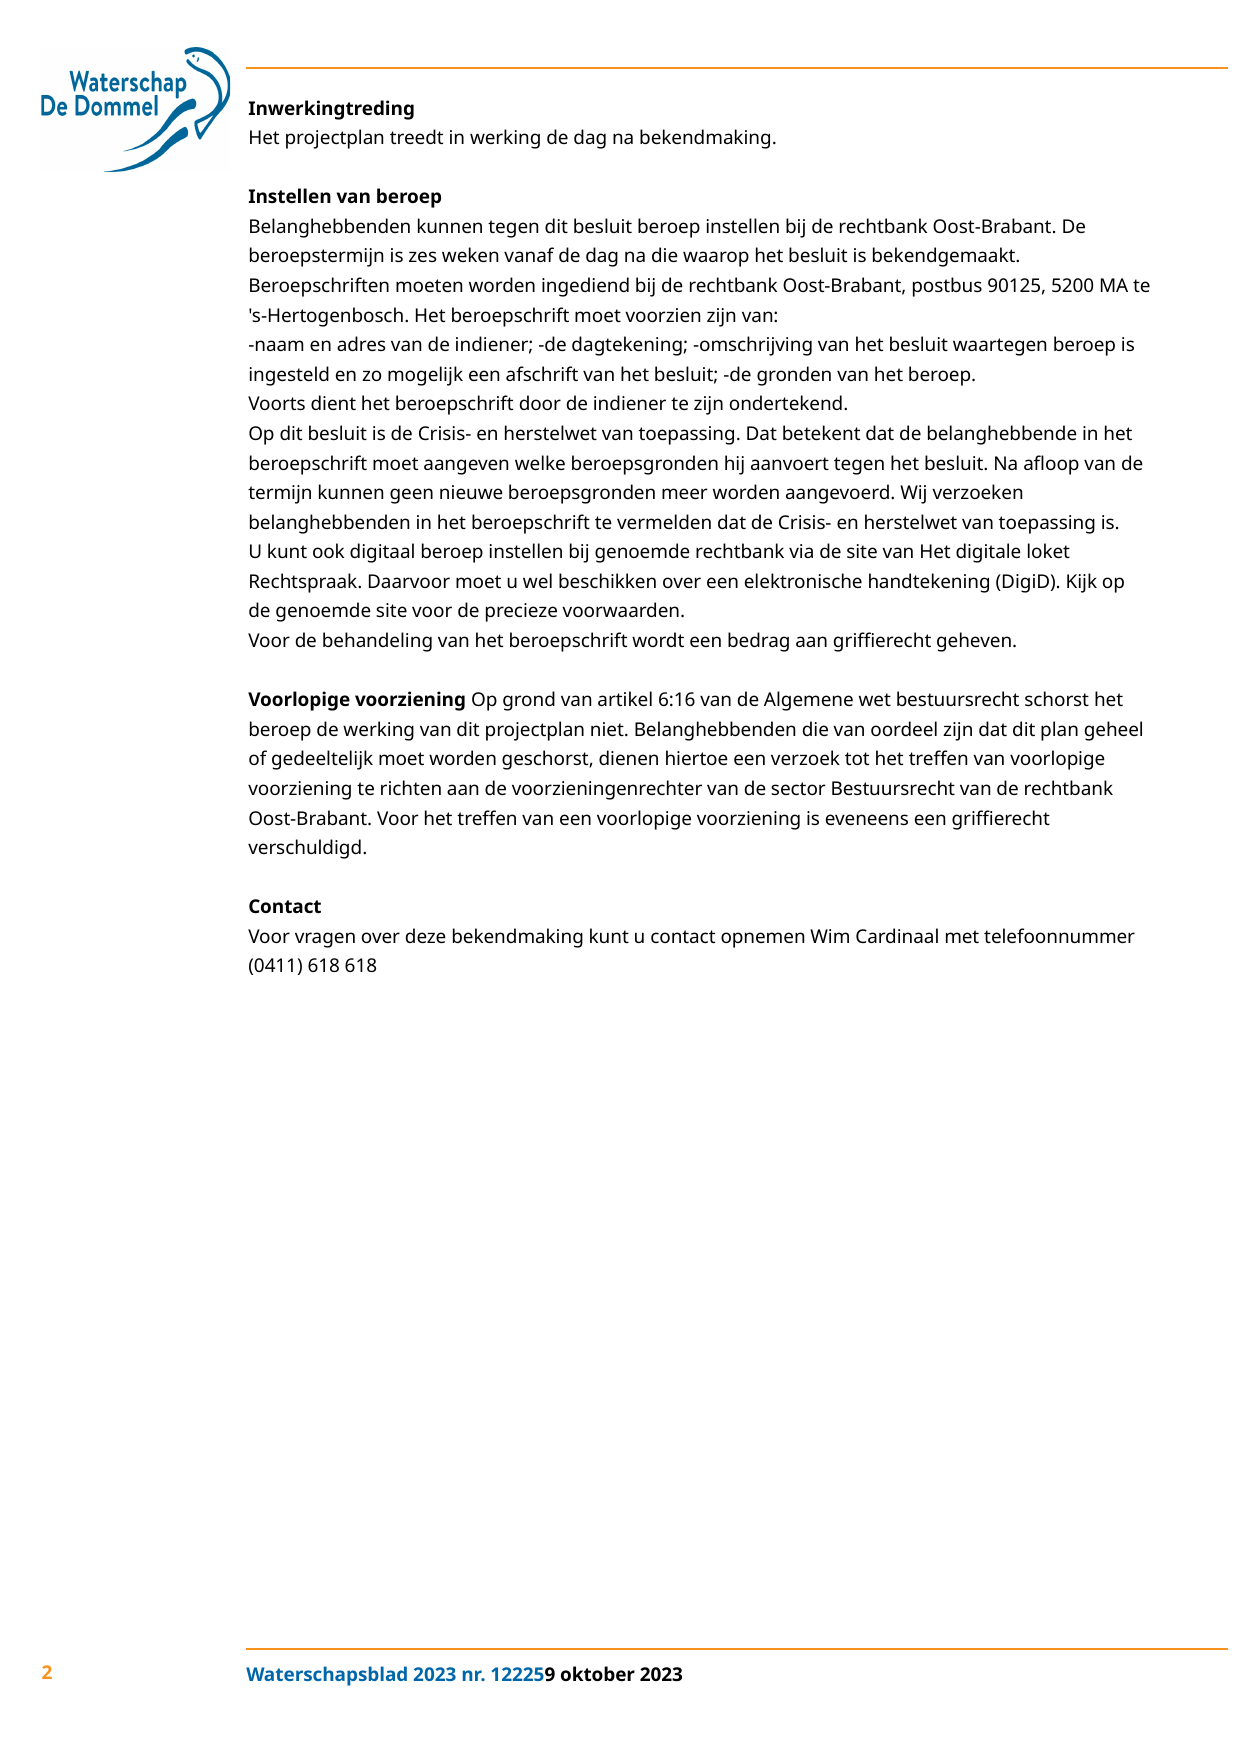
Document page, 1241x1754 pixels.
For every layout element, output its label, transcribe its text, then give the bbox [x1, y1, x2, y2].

picture [198, 118, 210, 131]
text Voorts dient het beroepschrift door de indiener te zijn ondertekend. [248, 391, 1152, 416]
picture [41, 47, 231, 172]
text Voor de behandeling van het beroepschrift wordt een bedrag aan griffierecht geheven. [248, 627, 1152, 653]
text Op dit besluit is de Crisis- en herstelwet van toepassing. Dat betekent dat de belanghebbende in het beroepschrift moet aangeven welke beroepsgronden hij aanvoert tegen het besluit. Na afloop van de termijn kunnen geen nieuwe beroepsgronden meer worden aangevoerd. Wij verzoeken belanghebbenden in het beroepschrift te vermelden dat de Crisis- en herstelwet van toepassing is. [248, 420, 1152, 535]
text Voorlopige voorziening Op grond van artikel 6:16 van de Algemene wet bestuursrecht schorst het beroep de werking van dit projectplan niet. Belanghebbenden die van oordeel zijn dat dit plan geheel of gedeeltelijk moet worden geschorst, dienen hiertoe een verzoek tot het treffen van voorlopige voorziening te richten aan de voorzieningenrechter van de sector Bestuursrecht van de rechtbank Oost-Brabant. Voor het treffen van een voorlopige voorziening is eveneens een griffierecht verschuldigd. [248, 686, 1152, 860]
text Inwerkingtreding [248, 95, 1152, 121]
text U kunt ook digitaal beroep instellen bij genoemde rechtbank via de site van Het digitale loket Rechtspraak. Daarvoor moet u wel beschikken over een elektronische handtekening (DigiD). Kijk op de genoemde site voor de precieze voorwaarden. [248, 538, 1152, 623]
text Beroepschriften moeten worden ingediend bij de rechtbank Oost-Brabant, postbus 90125, 5200 MA te 's-Hertogenbosch. Het beroepschrift moet voorzien zijn van: [248, 272, 1152, 328]
picture [45, 99, 51, 111]
text Belanghebbenden kunnen tegen dit besluit beroep instellen bij de rechtbank Oost-Brabant. De beroepstermijn is zes weken vanaf de dag na die waarop het besluit is bekendgemaakt. [248, 213, 1152, 268]
picture [204, 47, 231, 76]
text Contact [248, 893, 1152, 919]
text Voor vragen over deze bekendmaking kunt u contact opnemen Wim Cardinaal met telefoonnummer (0411) 618 618 [248, 923, 1152, 978]
text -naam en adres van de indiener; -de dagtekening; -omschrijving van het besluit waartegen beroep is ingesteld en zo mogelijk een afschrift van het besluit; -de gronden van het beroep. [248, 331, 1152, 387]
text Het projectplan treedt in werking de dag na bekendmaking. [248, 124, 1152, 150]
text Instellen van beroep [248, 183, 1152, 209]
